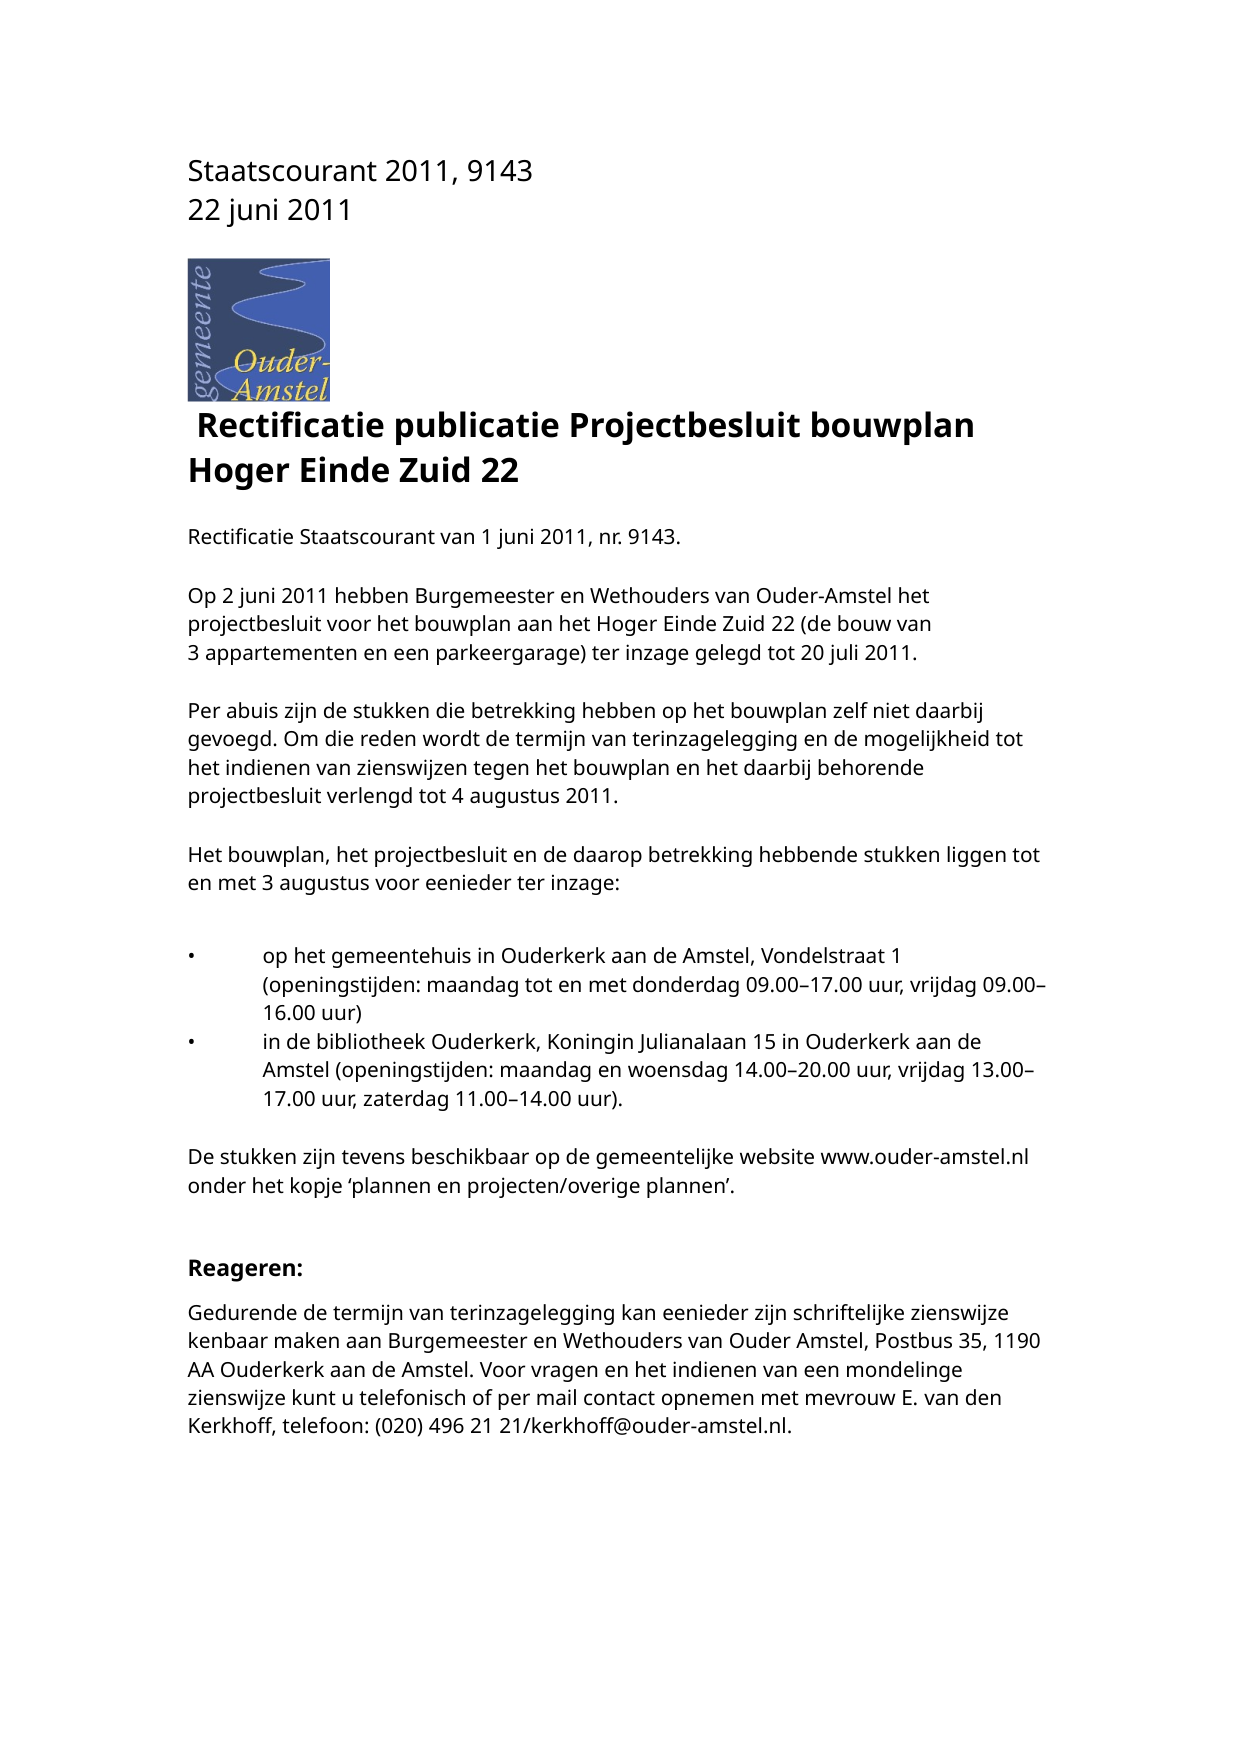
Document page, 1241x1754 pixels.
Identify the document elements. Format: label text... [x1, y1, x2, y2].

subtitle Rectificatie publicatie Projectbesluit bouwplan Hoger Einde Zuid 22 [187, 271, 1053, 492]
text Gedurende de termijn van terinzagelegging kan eenieder zijn schriftelijke zienswijze kenbaar maken aan Burgemeester en Wethouders van Ouder Amstel, Postbus 35, 1190 AA Ouderkerk aan de Amstel. Voor vragen en het indienen van een mondelinge zienswijze kunt u telefonisch of per mail contact opnemen met mevrouw E. van den Kerkhoff, telefoon: (020) 496 21 21/kerkhoff@ouder-amstel.nl. [187, 1298, 1053, 1440]
text Het bouwplan, het projectbesluit en de daarop betrekking hebbende stukken liggen tot en met 3 augustus voor eenieder ter inzage: [187, 840, 1053, 897]
text De stukken zijn tevens beschikbaar op de gemeentelijke website www.ouder-amstel.nl onder het kopje ‘plannen en projecten/overige plannen’. [187, 1142, 1053, 1199]
text Staatscourant 2011, 9143 [187, 150, 1053, 190]
text Rectificatie Staatscourant van 1 juni 2011, nr. 9143. [187, 522, 1053, 551]
text Per abuis zijn de stukken die betrekking hebben op het bouwplan zelf niet daarbij gevoegd. Om die reden wordt de termijn van terinzagelegging en de mogelijkheid tot het indienen van zienswijzen tegen het bouwplan en het daarbij behorende projectbesluit verlengd tot 4 augustus 2011. [187, 696, 1053, 810]
text Op 2 juni 2011 hebben Burgemeester en Wethouders van Ouder-Amstel het projectbesluit voor het bouwplan aan het Hoger Einde Zuid 22 (de bouw van 3 appartementen en een parkeergarage) ter inzage gelegd tot 20 juli 2011. [187, 581, 1053, 666]
list op het gemeentehuis in Ouderkerk aan de Amstel, Vondelstraat 1 (openingstijden: maandag tot en met donderdag 09.00–17.00 uur, vrijdag 09.00–16.00 uur) [187, 942, 1053, 1027]
list in de bibliotheek Ouderkerk, Koningin Julianalaan 15 in Ouderkerk aan de Amstel (openingstijden: maandag en woensdag 14.00–20.00 uur, vrijdag 13.00–17.00 uur, zaterdag 11.00–14.00 uur). [187, 1027, 1053, 1112]
picture [187, 258, 330, 402]
subtitle Reageren: [187, 1252, 1053, 1283]
text 22 juni 2011 [187, 190, 1053, 229]
